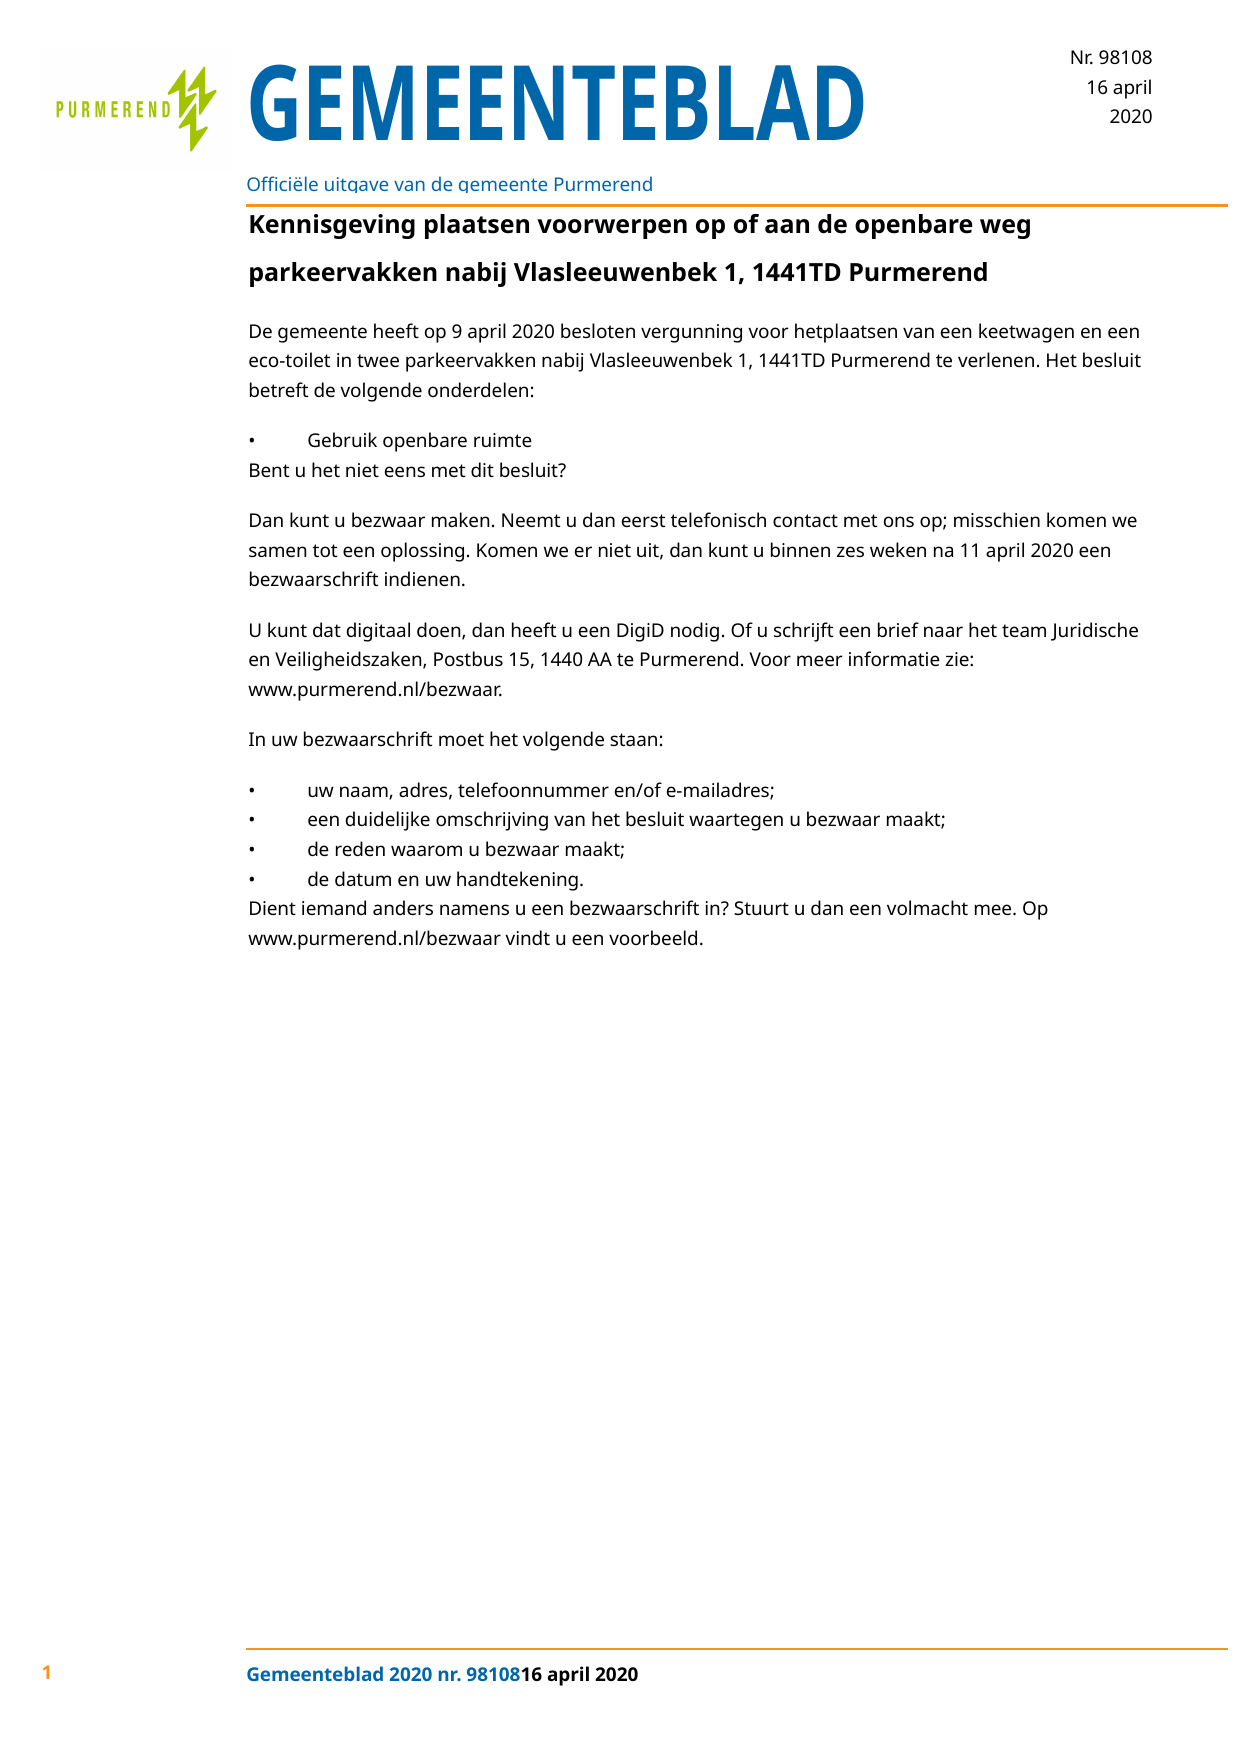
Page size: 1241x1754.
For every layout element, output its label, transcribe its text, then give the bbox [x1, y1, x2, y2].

text In uw bezwaarschrift moet het volgende staan: [248, 727, 1152, 752]
text Dient iemand anders namens u een bezwaarschrift in? Stuurt u dan een volmacht mee. Op www.purmerend.nl/bezwaar vindt u een voorbeeld. [248, 895, 1152, 951]
text De gemeente heeft op 9 april 2020 besloten vergunning voor hetplaatsen van een keetwagen en een eco-toilet in twee parkeervakken nabij Vlasleeuwenbek 1, 1441TD Purmerend te verlenen. Het besluit betreft de volgende onderdelen: [248, 318, 1152, 403]
list de reden waarom u bezwaar maakt; [248, 836, 1152, 862]
list een duidelijke omschrijving van het besluit waartegen u bezwaar maakt; [248, 807, 1152, 832]
text Dan kunt u bezwaar maken. Neemt u dan eerst telefonisch contact met ons op; misschien komen we samen tot een oplossing. Komen we er niet uit, dan kunt u binnen zes weken na 11 april 2020 een bezwaarschrift indienen. [248, 507, 1152, 592]
text U kunt dat digitaal doen, dan heeft u een DigiD nodig. Of u schrijft een brief naar het team Juridische en Veiligheidszaken, Postbus 15, 1440 AA te Purmerend. Voor meer informatie zie: www.purmerend.nl/bezwaar. [248, 617, 1152, 702]
text Bent u het niet eens met dit besluit? [248, 457, 1152, 483]
picture [41, 47, 231, 172]
list uw naam, adres, telefoonnummer en/of e-mailadres; [248, 777, 1152, 803]
list de datum en uw handtekening. [248, 866, 1152, 892]
list Gebruik openbare ruimte [248, 427, 1152, 453]
text Kennisgeving plaatsen voorwerpen op of aan de openbare weg parkeervakken nabij Vlasleeuwenbek 1, 1441TD Purmerend [248, 207, 1152, 288]
